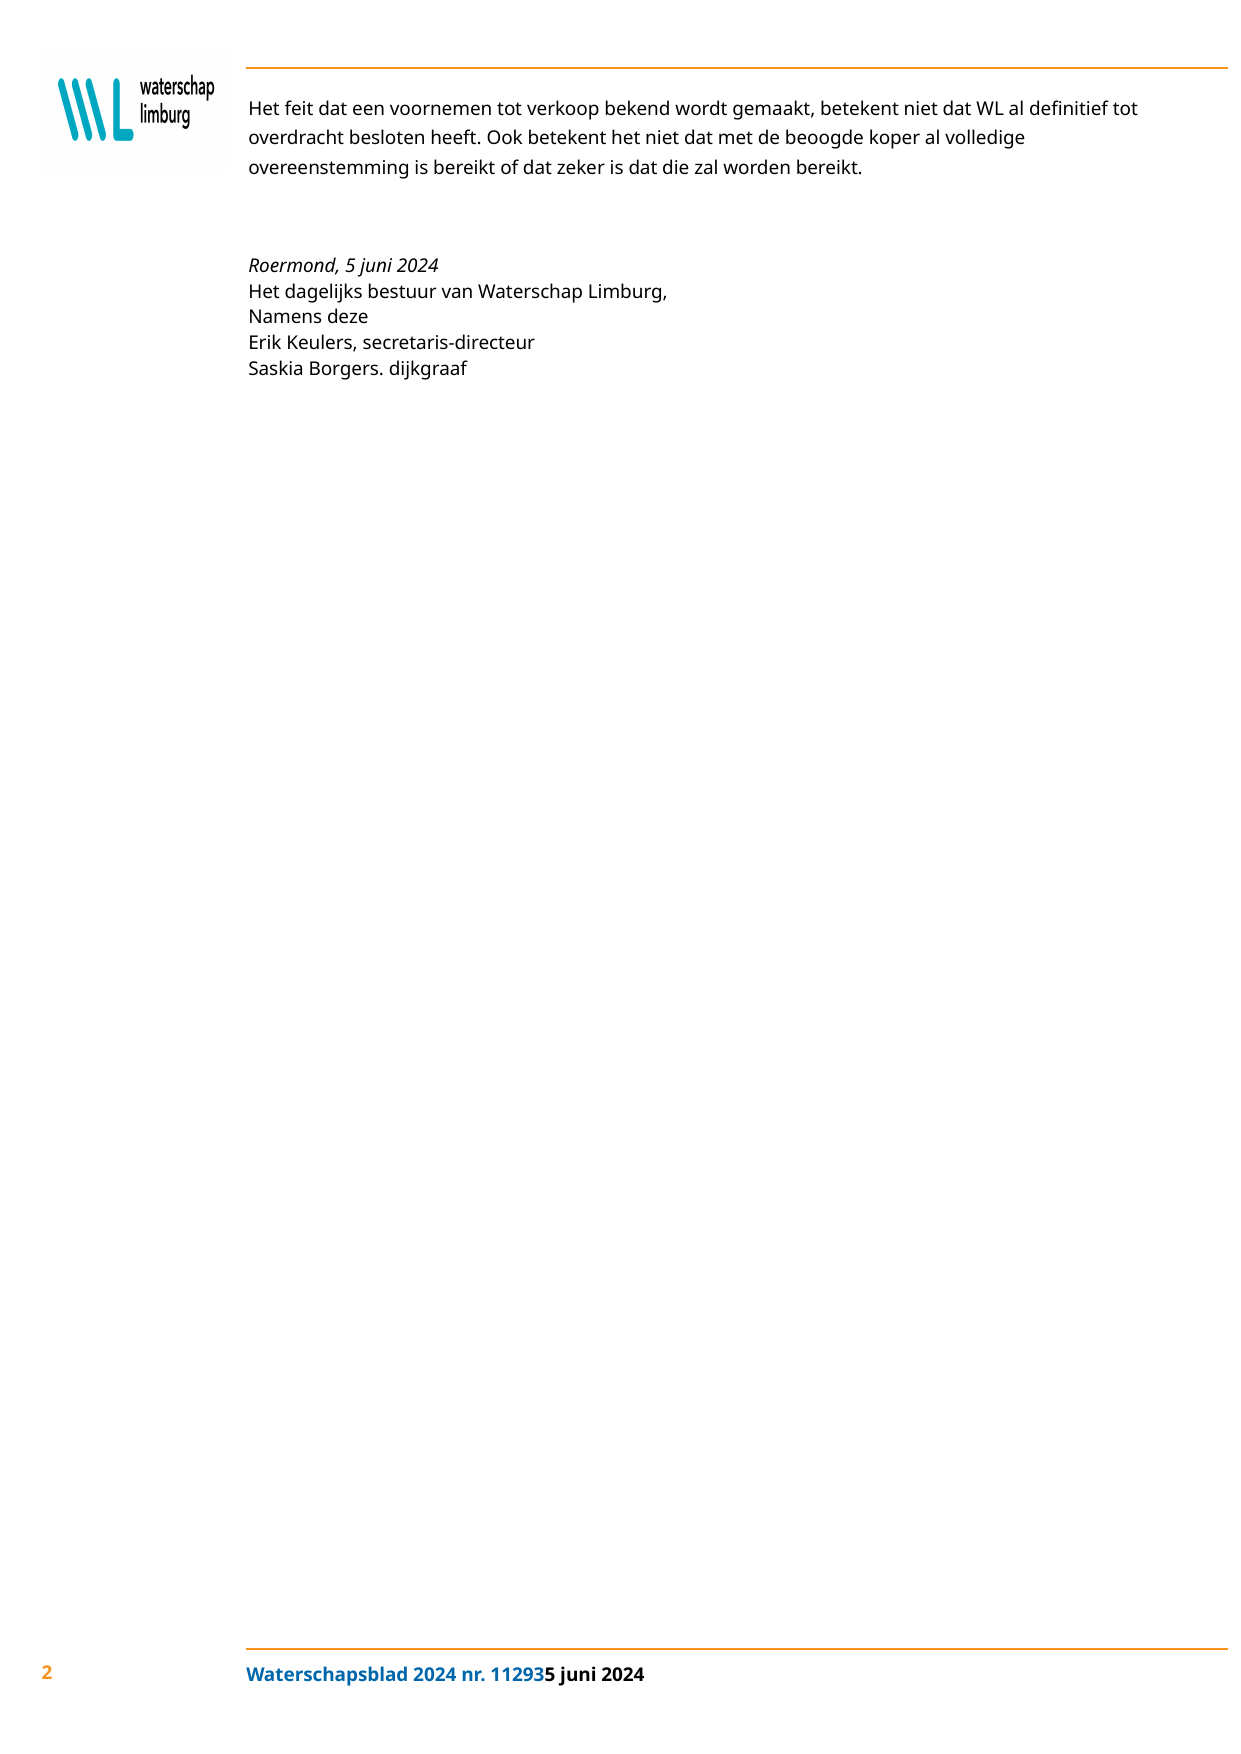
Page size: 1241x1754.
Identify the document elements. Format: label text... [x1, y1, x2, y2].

picture [41, 47, 231, 172]
text Erik Keulers, secretaris-directeur [248, 329, 1152, 355]
text Roermond, 5 juni 2024 [248, 252, 1152, 278]
text Het feit dat een voornemen tot verkoop bekend wordt gemaakt, betekent niet dat WL al definitief tot overdracht besloten heeft. Ook betekent het niet dat met de beoogde koper al volledige overeenstemming is bereikt of dat zeker is dat die zal worden bereikt. [248, 95, 1152, 180]
text Het dagelijks bestuur van Waterschap Limburg, [248, 278, 1152, 304]
text Saskia Borgers. dijkgraaf [248, 355, 1152, 381]
text Namens deze [248, 304, 1152, 329]
